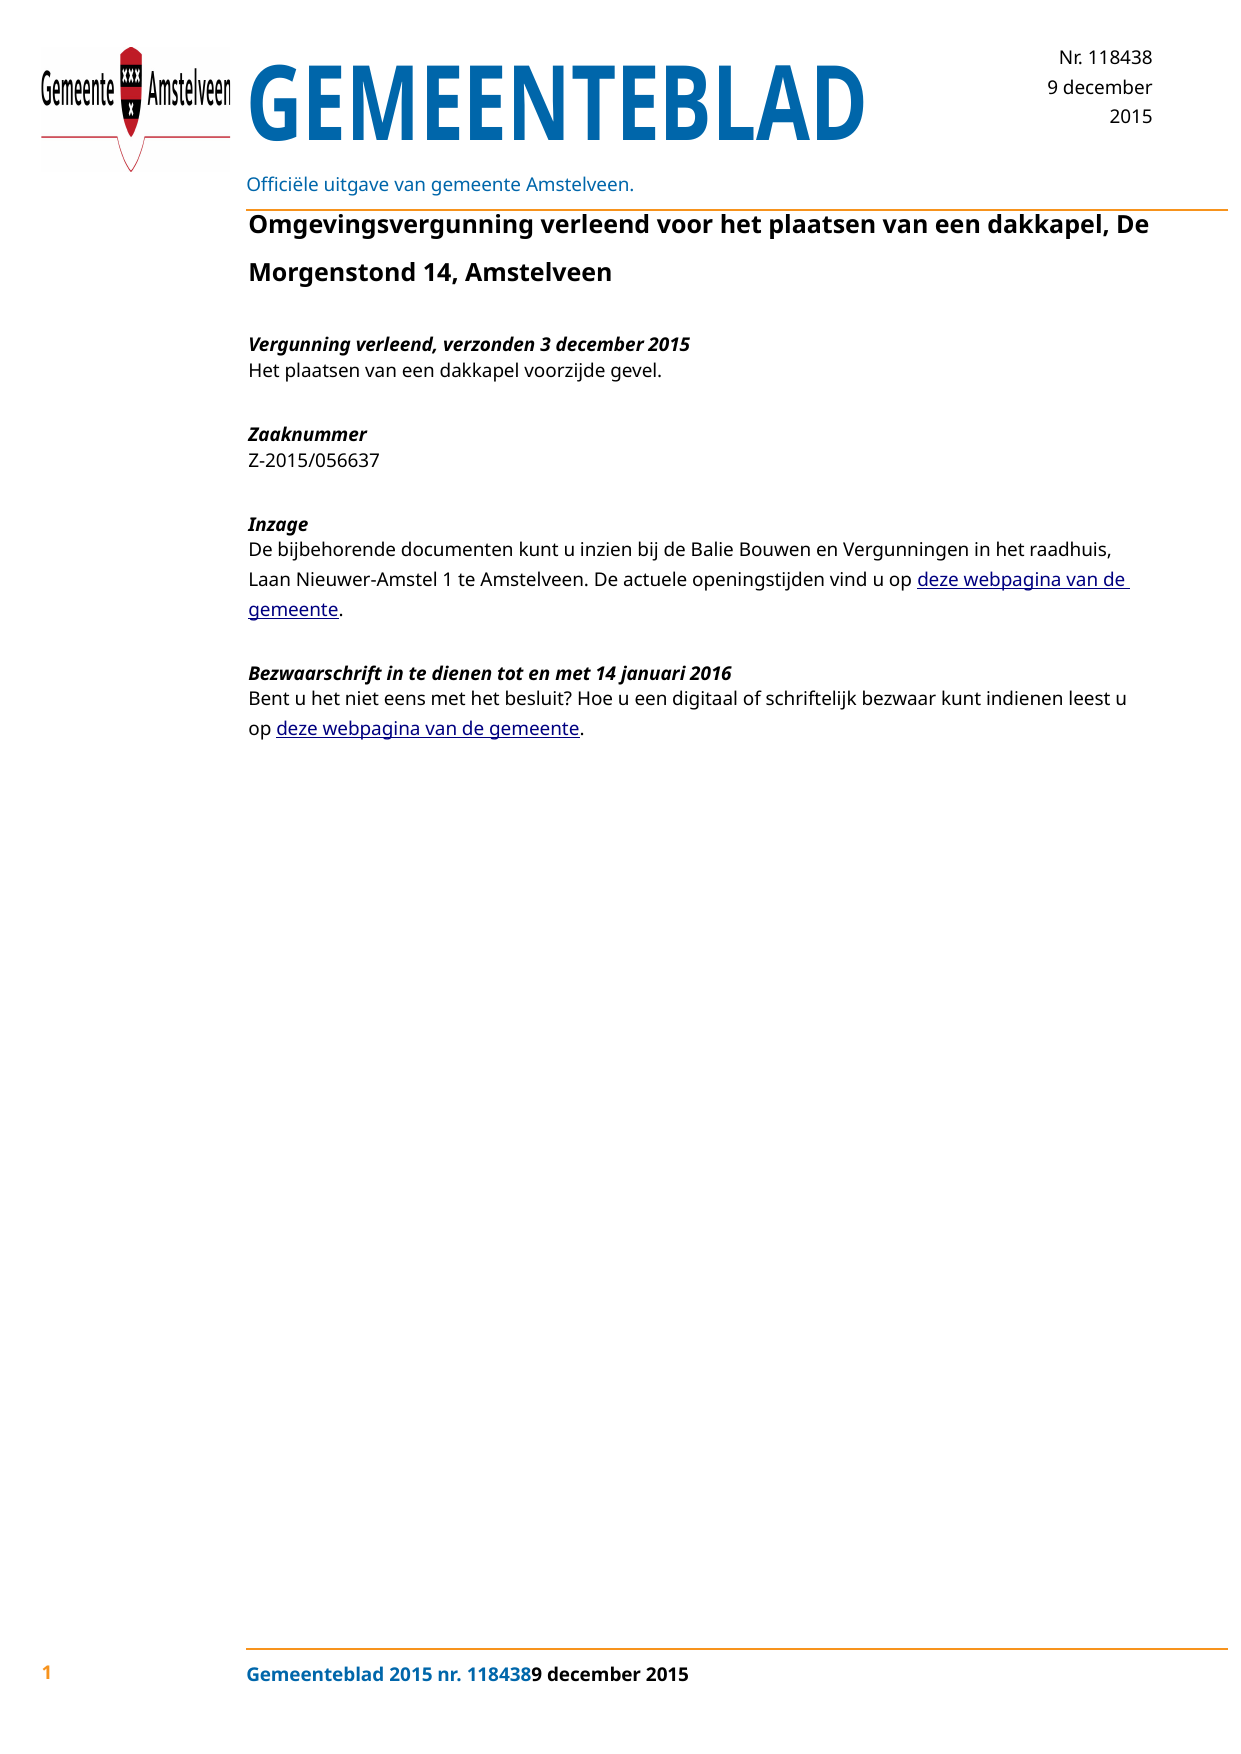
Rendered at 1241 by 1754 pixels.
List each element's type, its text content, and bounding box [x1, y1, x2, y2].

text Bent u het niet eens met het besluit? Hoe u een digitaal of schriftelijk bezwaar kunt indienen leest u op deze webpagina van de gemeente. [248, 685, 1152, 741]
text Het plaatsen van een dakkapel voorzijde gevel. [248, 357, 1152, 383]
text Z-2015/056637 [248, 447, 1152, 473]
text Vergunning verleend, verzonden 3 december 2015 [248, 331, 1152, 357]
text Zaaknummer [248, 421, 1152, 447]
text Bezwaarschrift in te dienen tot en met 14 januari 2016 [248, 660, 1152, 685]
text Omgevingsvergunning verleend voor het plaatsen van een dakkapel, De Morgenstond 14, Amstelveen [248, 211, 1152, 288]
text Inzage [248, 511, 1152, 537]
picture [41, 47, 231, 172]
text De bijbehorende documenten kunt u inzien bij de Balie Bouwen en Vergunningen in het raadhuis, Laan Nieuwer-Amstel 1 te Amstelveen. De actuele openingstijden vind u op deze webpagina van de gemeente. [248, 537, 1152, 621]
